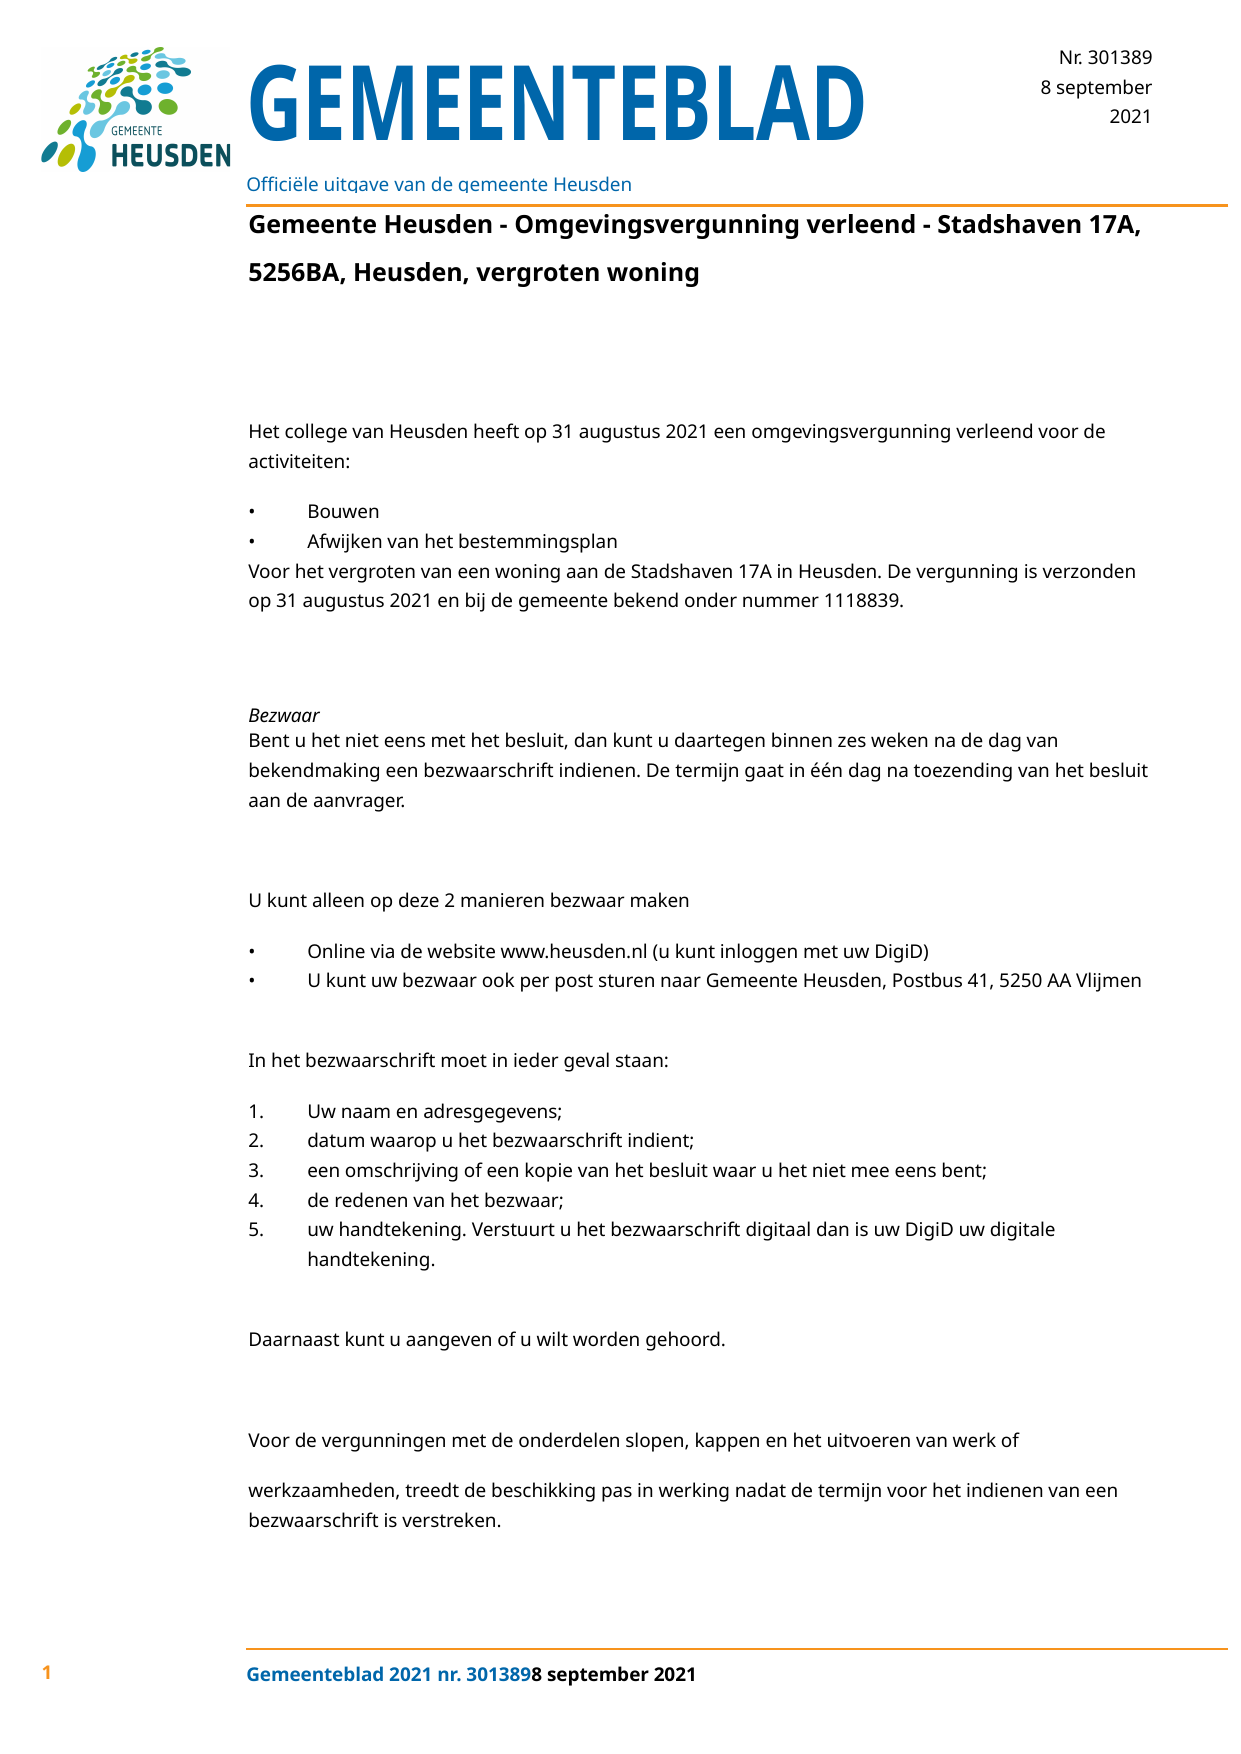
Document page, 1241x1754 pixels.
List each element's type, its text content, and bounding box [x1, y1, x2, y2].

text Gemeente Heusden - Omgevingsvergunning verleend - Stadshaven 17A, 5256BA, Heusden, vergroten woning [248, 207, 1152, 288]
list U kunt uw bezwaar ook per post sturen naar Gemeente Heusden, Postbus 41, 5250 AA Vlijmen [248, 968, 1152, 993]
text Voor het vergroten van een woning aan de Stadshaven 17A in Heusden. De vergunning is verzonden op 31 augustus 2021 en bij de gemeente bekend onder nummer 1118839. [248, 558, 1152, 613]
list Afwijken van het bestemmingsplan [248, 528, 1152, 554]
list Uw naam en adresgegevens; [248, 1098, 1152, 1124]
list datum waarop u het bezwaarschrift indient; [248, 1128, 1152, 1153]
text Bent u het niet eens met het besluit, dan kunt u daartegen binnen zes weken na de dag van bekendmaking een bezwaarschrift indienen. De termijn gaat in één dag na toezending van het besluit aan de aanvrager. [248, 728, 1152, 812]
text U kunt alleen op deze 2 manieren bezwaar maken [248, 888, 1152, 913]
list uw handtekening. Verstuurt u het bezwaarschrift digitaal dan is uw DigiD uw digitale handtekening. [248, 1216, 1152, 1272]
list Online via de website www.heusden.nl (u kunt inloggen met uw DigiD) [248, 938, 1152, 964]
list een omschrijving of een kopie van het besluit waar u het niet mee eens bent; [248, 1157, 1152, 1183]
list Bouwen [248, 499, 1152, 524]
text Het college van Heusden heeft op 31 augustus 2021 een omgevingsvergunning verleend voor de activiteiten: [248, 419, 1152, 474]
text Voor de vergunningen met de onderdelen slopen, kappen en het uitvoeren van werk of [248, 1427, 1152, 1452]
text werkzaamheden, treedt de beschikking pas in werking nadat de termijn voor het indienen van een bezwaarschrift is verstreken. [248, 1477, 1152, 1532]
text Daarnaast kunt u aangeven of u wilt worden gehoord. [248, 1326, 1152, 1352]
list de redenen van het bezwaar; [248, 1187, 1152, 1212]
text In het bezwaarschrift moet in ieder geval staan: [248, 1048, 1152, 1073]
text Bezwaar [248, 702, 1152, 728]
picture [41, 47, 231, 172]
